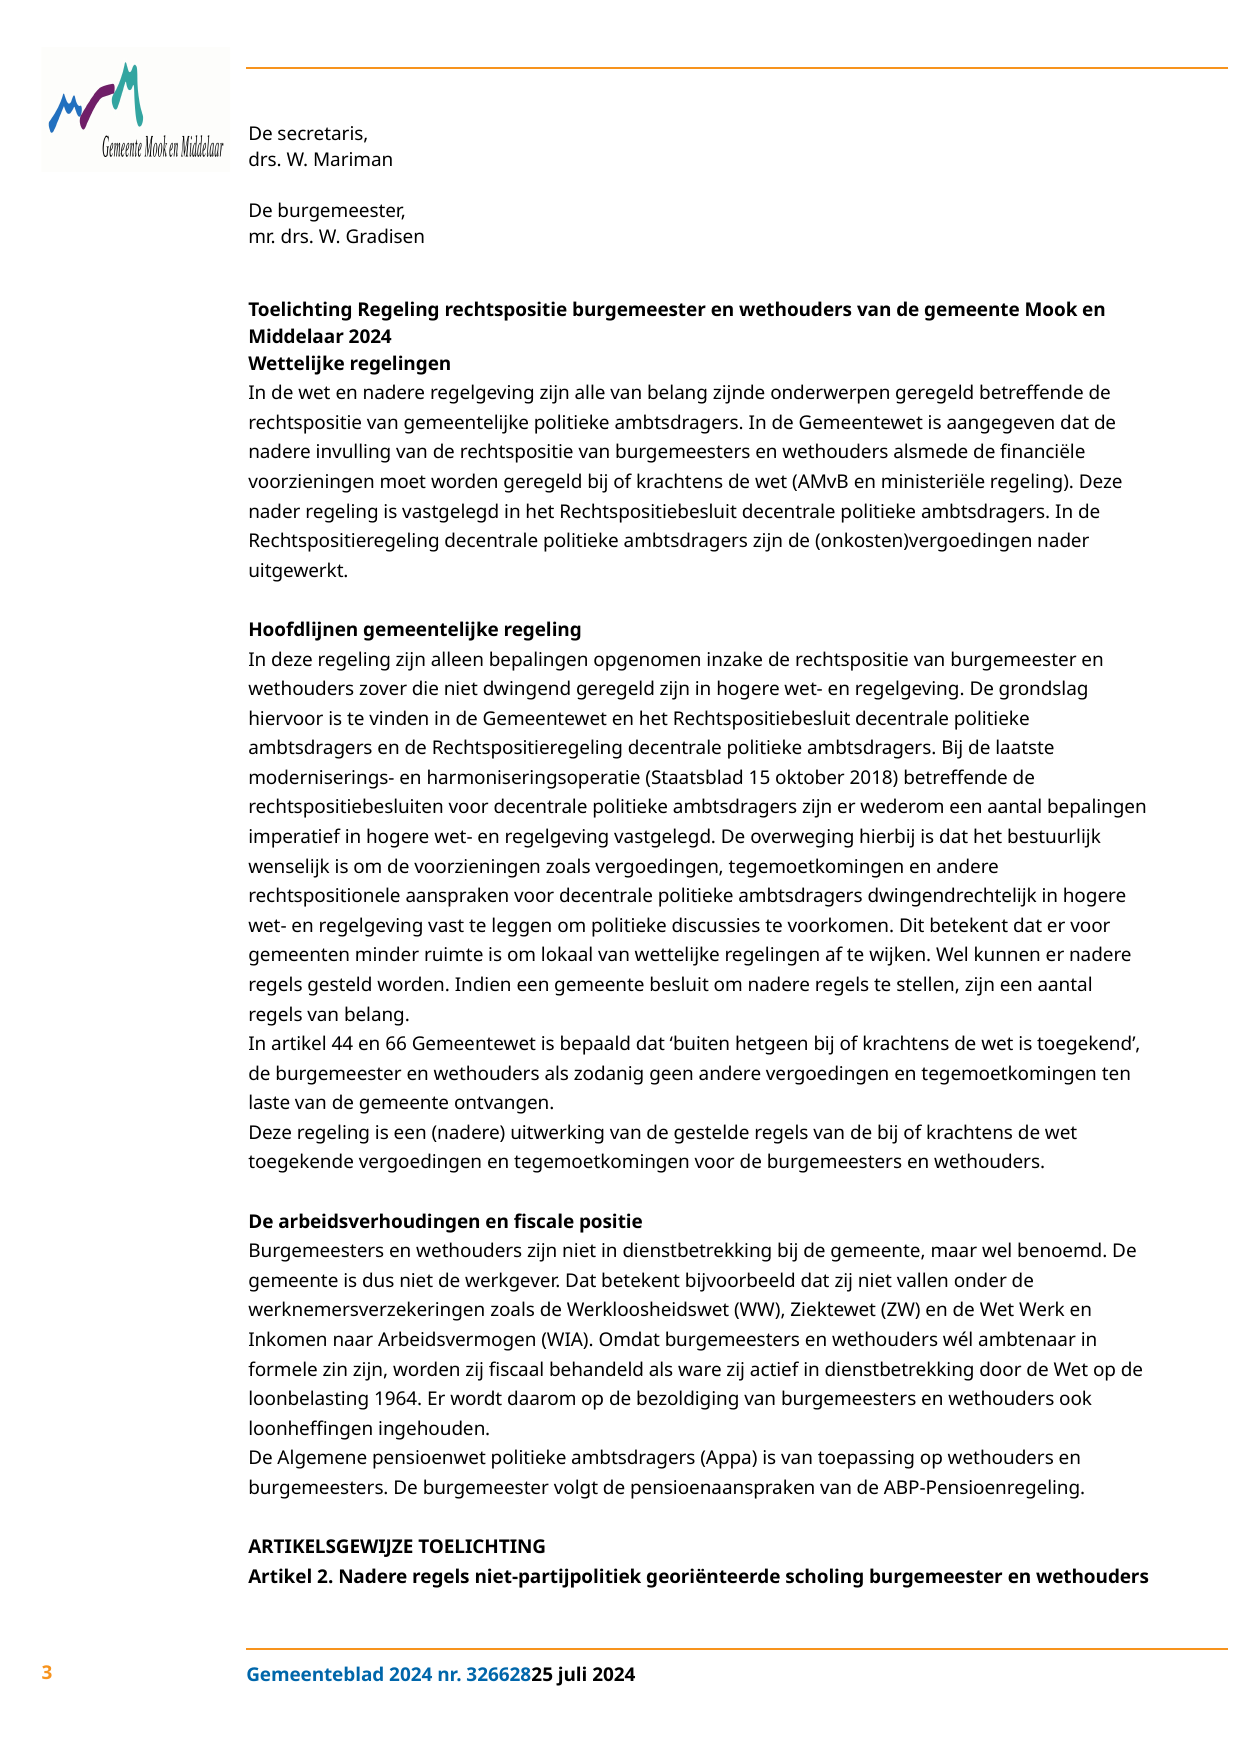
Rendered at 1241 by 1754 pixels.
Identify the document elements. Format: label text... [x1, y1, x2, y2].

text In deze regeling zijn alleen bepalingen opgenomen inzake de rechtspositie van burgemeester en wethouders zover die niet dwingend geregeld zijn in hogere wet- en regelgeving. De grondslag hiervoor is te vinden in de Gemeentewet en het Rechtspositiebesluit decentrale politieke ambtsdragers en de Rechtspositieregeling decentrale politieke ambtsdragers. Bij de laatste moderniserings- en harmoniseringsoperatie (Staatsblad 15 oktober 2018) betreffende de rechtspositiebesluiten voor decentrale politieke ambtsdragers zijn er wederom een aantal bepalingen imperatief in hogere wet- en regelgeving vastgelegd. De overweging hierbij is dat het bestuurlijk wenselijk is om de voorzieningen zoals vergoedingen, tegemoetkomingen en andere rechtspositionele aanspraken voor decentrale politieke ambtsdragers dwingendrechtelijk in hogere wet- en regelgeving vast te leggen om politieke discussies te voorkomen. Dit betekent dat er voor gemeenten minder ruimte is om lokaal van wettelijke regelingen af te wijken. Wel kunnen er nadere regels gesteld worden. Indien een gemeente besluit om nadere regels te stellen, zijn een aantal regels van belang. [248, 646, 1152, 1026]
text Artikel 2. Nadere regels niet-partijpolitiek georiënteerde scholing burgemeester en wethouders [248, 1563, 1152, 1588]
text Wettelijke regelingen [248, 350, 1152, 376]
text De burgemeester, [248, 198, 1152, 223]
text De arbeidsverhoudingen en fiscale positie [248, 1208, 1152, 1233]
text De Algemene pensioenwet politieke ambtsdragers (Appa) is van toepassing op wethouders en burgemeesters. De burgemeester volgt de pensioenaanspraken van de ABP-Pensioenregeling. [248, 1444, 1152, 1500]
text mr. drs. W. Gradisen [248, 223, 1152, 249]
text ARTIKELSGEWIJZE TOELICHTING [248, 1533, 1152, 1559]
text drs. W. Mariman [248, 146, 1152, 172]
text In artikel 44 en 66 Gemeentewet is bepaald dat ‘buiten hetgeen bij of krachtens de wet is toegekend’, de burgemeester en wethouders als zodanig geen andere vergoedingen en tegemoetkomingen ten laste van de gemeente ontvangen. [248, 1030, 1152, 1115]
text Hoofdlijnen gemeentelijke regeling [248, 616, 1152, 642]
text De secretaris, [248, 121, 1152, 146]
text In de wet en nadere regelgeving zijn alle van belang zijnde onderwerpen geregeld betreffende de rechtspositie van gemeentelijke politieke ambtsdragers. In de Gemeentewet is aangegeven dat de nadere invulling van de rechtspositie van burgemeesters en wethouders alsmede de financiële voorzieningen moet worden geregeld bij of krachtens de wet (AMvB en ministeriële regeling). Deze nader regeling is vastgelegd in het Rechtspositiebesluit decentrale politieke ambtsdragers. In de Rechtspositieregeling decentrale politieke ambtsdragers zijn de (onkosten)vergoedingen nader uitgewerkt. [248, 379, 1152, 583]
text Deze regeling is een (nadere) uitwerking van de gestelde regels van de bij of krachtens de wet toegekende vergoedingen en tegemoetkomingen voor de burgemeesters en wethouders. [248, 1119, 1152, 1174]
picture [41, 47, 231, 172]
text Burgemeesters en wethouders zijn niet in dienstbetrekking bij de gemeente, maar wel benoemd. De gemeente is dus niet de werkgever. Dat betekent bijvoorbeeld dat zij niet vallen onder de werknemersverzekeringen zoals de Werkloosheidswet (WW), Ziektewet (ZW) en de Wet Werk en Inkomen naar Arbeidsvermogen (WIA). Omdat burgemeesters en wethouders wél ambtenaar in formele zin zijn, worden zij fiscaal behandeld als ware zij actief in dienstbetrekking door de Wet op de loonbelasting 1964. Er wordt daarom op de bezoldiging van burgemeesters en wethouders ook loonheffingen ingehouden. [248, 1237, 1152, 1441]
text Toelichting Regeling rechtspositie burgemeester en wethouders van de gemeente Mook en Middelaar 2024 [248, 296, 1152, 350]
